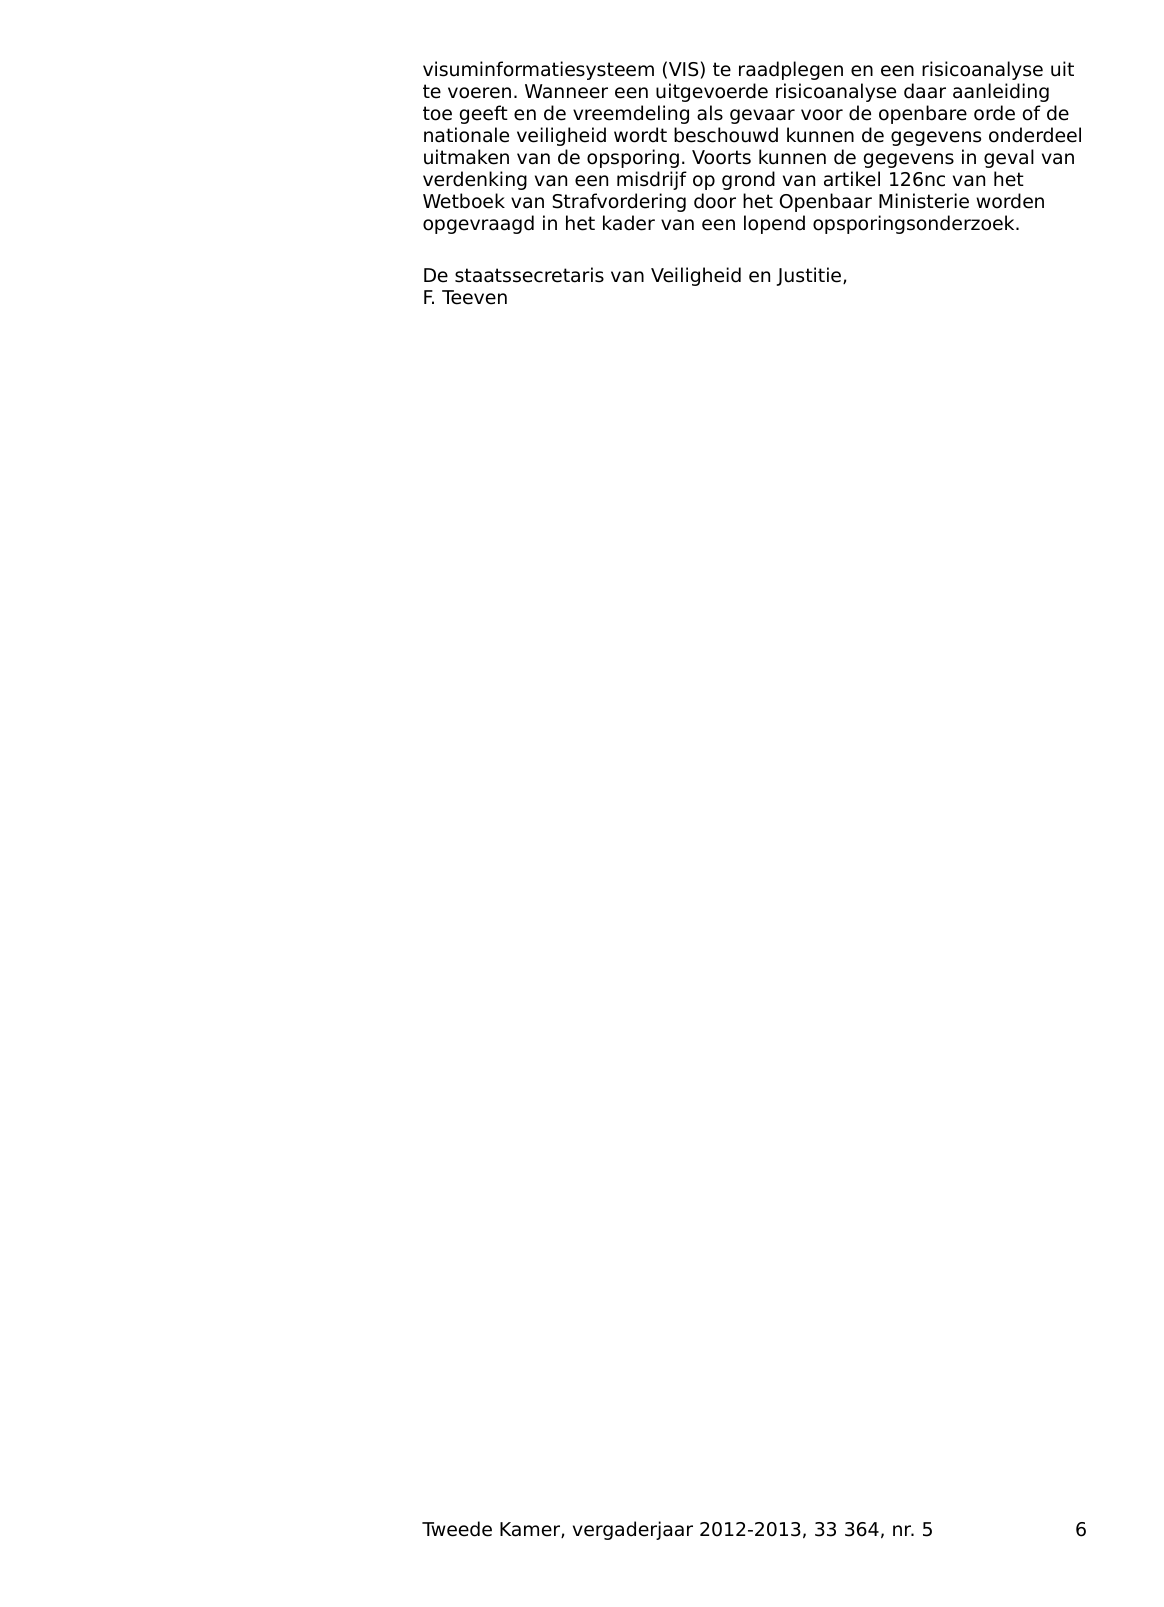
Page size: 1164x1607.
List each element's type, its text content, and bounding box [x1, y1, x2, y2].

text De staatssecretaris van Veiligheid en Justitie, F. Teeven [422, 265, 1087, 309]
text visuminformatiesysteem (VIS) te raadplegen en een risicoanalyse uit te voeren. Wanneer een uitgevoerde risicoanalyse daar aanleiding toe geeft en de vreemdeling als gevaar voor de openbare orde of de nationale veiligheid wordt beschouwd kunnen de gegevens onderdeel uitmaken van de opsporing. Voorts kunnen de gegevens in geval van verdenking van een misdrijf op grond van artikel 126nc van het Wetboek van Strafvordering door het Openbaar Ministerie worden opgevraagd in het kader van een lopend opsporingsonderzoek. [422, 59, 1087, 235]
